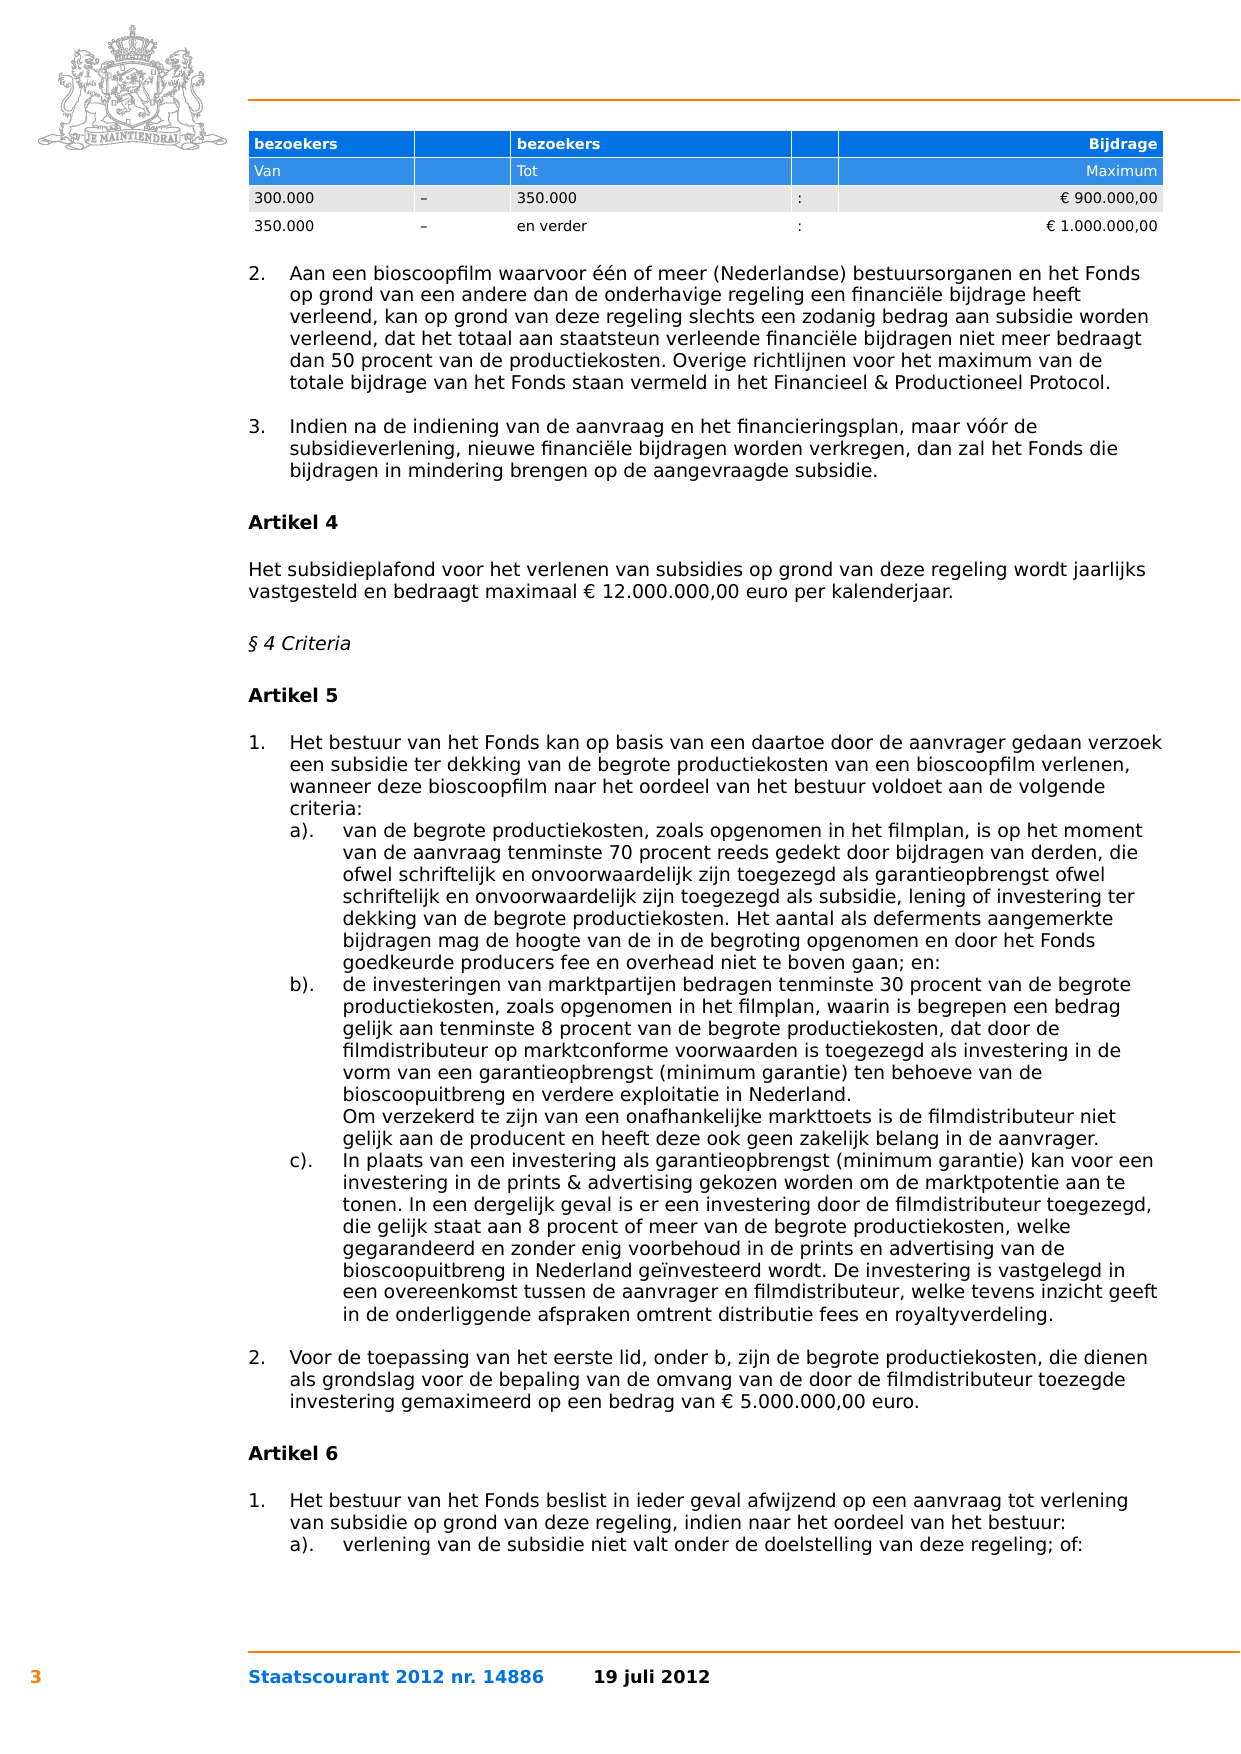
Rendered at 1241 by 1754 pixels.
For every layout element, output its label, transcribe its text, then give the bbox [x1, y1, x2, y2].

text 1. Het bestuur van het Fonds beslist in ieder geval afwijzend op een aanvraag tot verlening van subsidie op grond van deze regeling, indien naar het oordeel van het bestuur: [248, 1490, 1163, 1534]
text a). verlening van de subsidie niet valt onder de doelstelling van deze regeling; of: [289, 1534, 1163, 1556]
table_cell : [792, 186, 838, 212]
table_cell 350.000 [511, 186, 791, 212]
table_cell Tot [511, 158, 791, 185]
text 2. Voor de toepassing van het eerste lid, onder b, zijn de begrote productiekosten, die dienen als grondslag voor de bepaling van de omvang van de door de filmdistributeur toezegde investering gemaximeerd op een bedrag van € 5.000.000,00 euro. [248, 1347, 1163, 1413]
text 1. Het bestuur van het Fonds kan op basis van een daartoe door de aanvrager gedaan verzoek een subsidie ter dekking van de begrote productiekosten van een bioscoopfilm verlenen, wanneer deze bioscoopfilm naar het oordeel van het bestuur voldoet aan de volgende criteria: [248, 732, 1163, 820]
table_cell en verder [511, 213, 791, 239]
table_cell 350.000 [249, 213, 414, 239]
table_header bezoekers [511, 131, 791, 157]
table_header Bijdrage [839, 131, 1163, 157]
table_cell € 1.000.000,00 [839, 213, 1163, 239]
table_cell : [792, 213, 838, 239]
table_header bezoekers [249, 131, 414, 157]
table_cell 300.000 [249, 186, 414, 212]
table_cell [415, 158, 510, 185]
table_header [792, 131, 838, 157]
text 2. Aan een bioscoopfilm waarvoor één of meer (Nederlandse) bestuursorganen en het Fonds op grond van een andere dan de onderhavige regeling een financiële bijdrage heeft verleend, kan op grond van deze regeling slechts een zodanig bedrag aan subsidie worden verleend, dat het totaal aan staatsteun verleende financiële bijdragen niet meer bedraagt dan 50 procent van de productiekosten. Overige richtlijnen voor het maximum van de totale bijdrage van het Fonds staan vermeld in het Financieel & Productioneel Protocol. [248, 262, 1163, 394]
text c). In plaats van een investering als garantieopbrengst (minimum garantie) kan voor een investering in de prints & advertising gekozen worden om de marktpotentie aan te tonen. In een dergelijk geval is er een investering door de filmdistributeur toegezegd, die gelijk staat aan 8 procent of meer van de begrote productiekosten, welke gegarandeerd en zonder enig voorbehoud in de prints en advertising van de bioscoopuitbreng in Nederland geïnvesteerd wordt. De investering is vastgelegd in een overeenkomst tussen de aanvrager en filmdistributeur, welke tevens inzicht geeft in de onderliggende afspraken omtrent distributie fees en royaltyverdeling. [289, 1149, 1163, 1325]
subtitle § 4 Criteria [248, 633, 1163, 655]
text b). de investeringen van marktpartijen bedragen tenminste 30 procent van de begrote productiekosten, zoals opgenomen in het filmplan, waarin is begrepen een bedrag gelijk aan tenminste 8 procent van de begrote productiekosten, dat door de filmdistributeur op marktconforme voorwaarden is toegezegd als investering in de vorm van een garantieopbrengst (minimum garantie) ten behoeve van de bioscoopuitbreng en verdere exploitatie in Nederland. [289, 974, 1163, 1106]
table_cell – [415, 213, 510, 239]
table_header [415, 131, 510, 157]
picture [38, 25, 227, 150]
table_cell € 900.000,00 [839, 186, 1163, 212]
subtitle Artikel 4 [248, 512, 1163, 534]
text Om verzekerd te zijn van een onafhankelijke markttoets is de filmdistributeur niet gelijk aan de producent en heeft deze ook geen zakelijk belang in de aanvrager. [342, 1106, 1163, 1149]
subtitle Artikel 6 [248, 1443, 1163, 1465]
table_cell – [415, 186, 510, 212]
text 3. Indien na de indiening van de aanvraag en het financieringsplan, maar vóór de subsidieverlening, nieuwe financiële bijdragen worden verkregen, dan zal het Fonds die bijdragen in mindering brengen op de aangevraagde subsidie. [248, 416, 1163, 482]
text a). van de begrote productiekosten, zoals opgenomen in het filmplan, is op het moment van de aanvraag tenminste 70 procent reeds gedekt door bijdragen van derden, die ofwel schriftelijk en onvoorwaardelijk zijn toegezegd als garantieopbrengst ofwel schriftelijk en onvoorwaardelijk zijn toegezegd als subsidie, lening of investering ter dekking van de begrote productiekosten. Het aantal als deferments aangemerkte bijdragen mag de hoogte van de in de begroting opgenomen en door het Fonds goedkeurde producers fee en overhead niet te boven gaan; en: [289, 820, 1163, 974]
subtitle Artikel 5 [248, 685, 1163, 707]
table_cell Van [249, 158, 414, 185]
text Het subsidieplafond voor het verlenen van subsidies op grond van deze regeling wordt jaarlijks vastgesteld en bedraagt maximaal € 12.000.000,00 euro per kalenderjaar. [248, 559, 1163, 603]
table_cell [792, 158, 838, 185]
table_cell Maximum [839, 158, 1163, 185]
